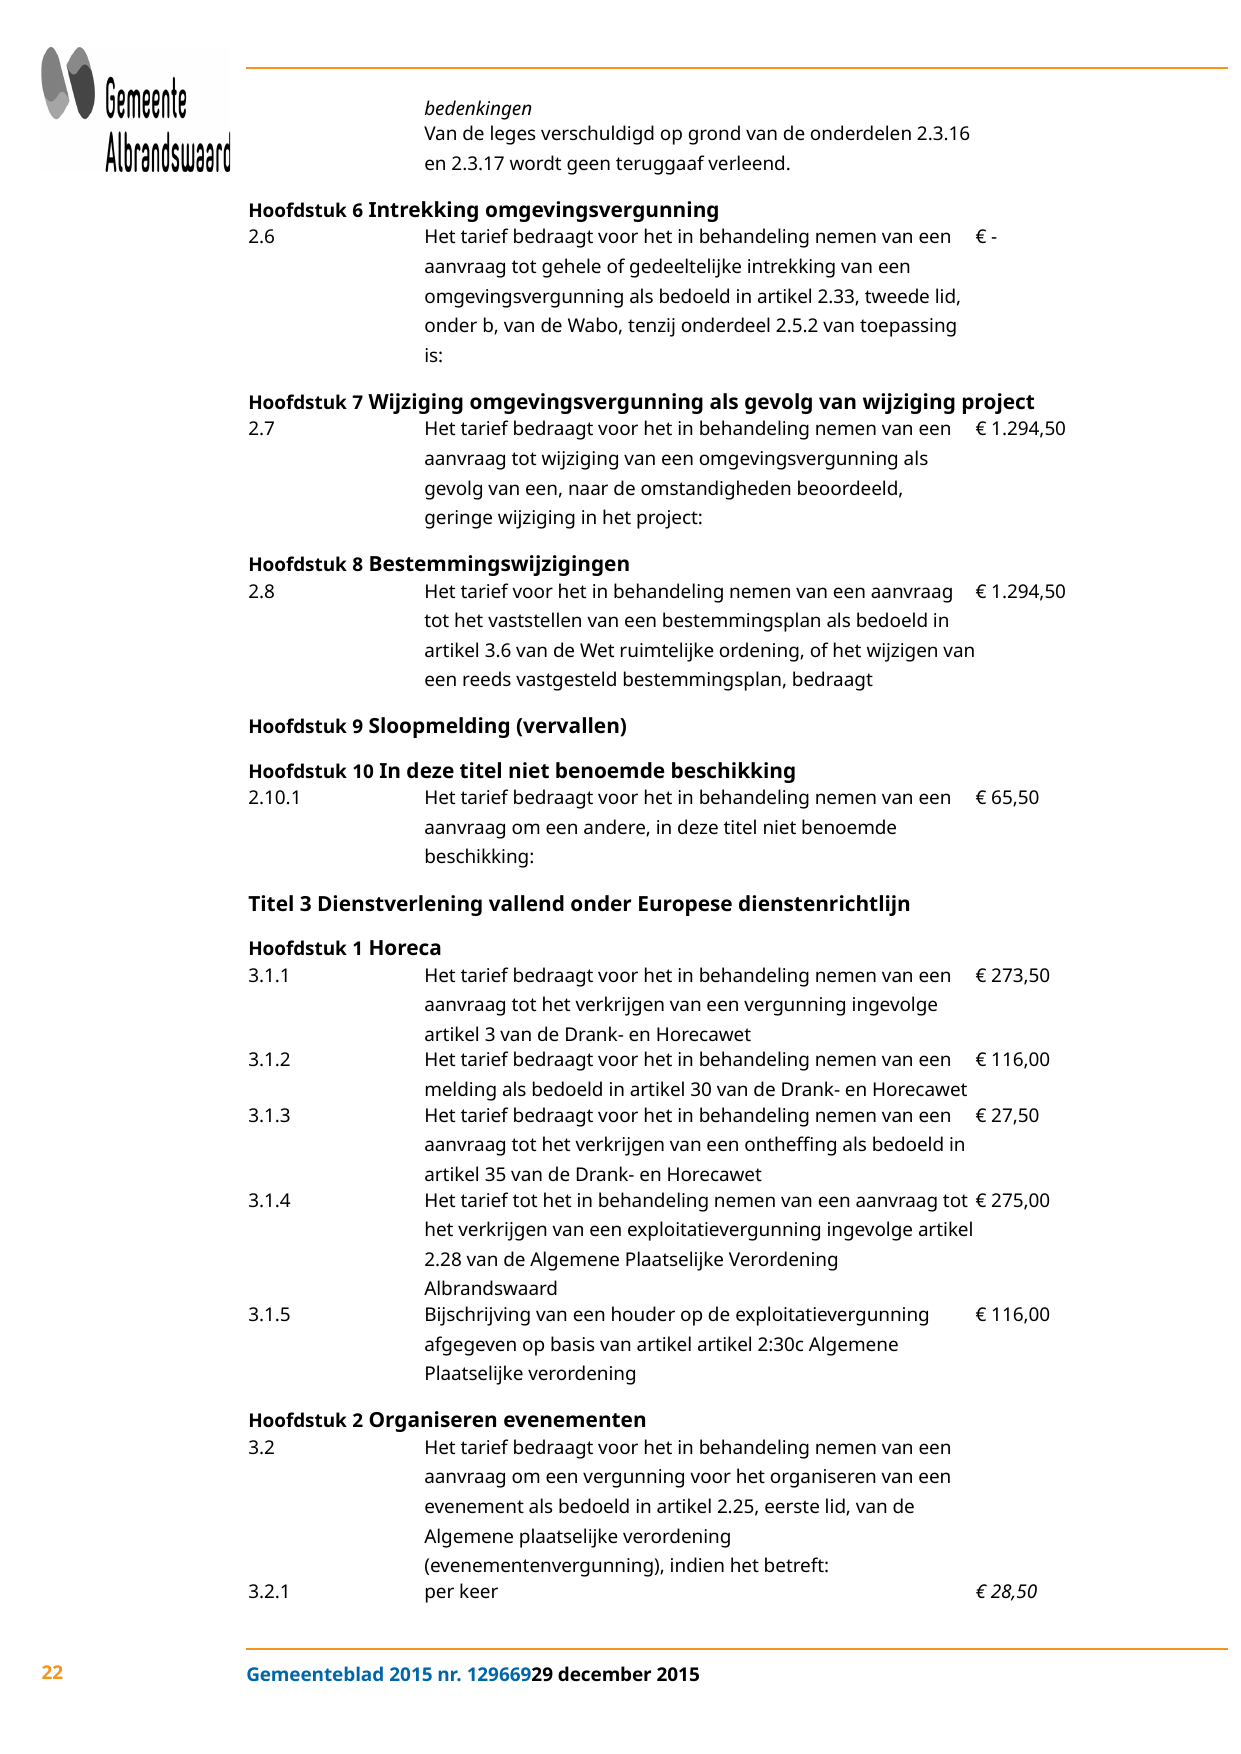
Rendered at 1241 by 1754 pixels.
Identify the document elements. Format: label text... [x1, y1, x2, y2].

table_cell Van de leges verschuldigd op grond van de onderdelen 2.3.16 en 2.3.17 wordt geen teruggaaf verleend. [424, 121, 975, 176]
table_cell 3.1.2 [248, 1047, 424, 1102]
table_cell per keer [424, 1578, 975, 1604]
table_header 3.2 [248, 1434, 424, 1578]
table_header 2.10.1 [248, 785, 424, 869]
table_cell Het tarief bedraagt voor het in behandeling nemen van een aanvraag tot het verkrijgen van een ontheffing als bedoeld in artikel 35 van de Drank- en Horecawet [424, 1102, 975, 1187]
text Titel 3 Dienstverlening vallend onder Europese dienstenrichtlijn [248, 889, 1152, 917]
table_cell [248, 95, 424, 121]
table_header Het tarief voor het in behandeling nemen van een aanvraag tot het vaststellen van een bestemmingsplan als bedoeld in artikel 3.6 van de Wet ruimtelijke ordening, of het wijzigen van een reeds vastgesteld bestemmingsplan, bedraagt [424, 578, 975, 692]
table_header 3.1.1 [248, 962, 424, 1047]
table_cell Het tarief bedraagt voor het in behandeling nemen van een melding als bedoeld in artikel 30 van de Drank- en Horecawet [424, 1047, 975, 1102]
text Hoofdstuk 7 Wijziging omgevingsvergunning als gevolg van wijziging project [248, 387, 1152, 415]
text Hoofdstuk 8 Bestemmingswijzigingen [248, 549, 1152, 578]
table_cell € 116,00 [975, 1047, 1152, 1102]
table_header € 1.294,50 [975, 416, 1152, 530]
table_header 2.6 [248, 224, 424, 368]
table_header Het tarief bedraagt voor het in behandeling nemen van een aanvraag tot wijziging van een omgevingsvergunning als gevolg van een, naar de omstandigheden beoordeeld, geringe wijziging in het project: [424, 416, 975, 530]
table_header € 1.294,50 [975, 578, 1152, 692]
table_cell € 116,00 [975, 1301, 1152, 1386]
text Hoofdstuk 1 Horeca [248, 933, 1152, 962]
table_header Het tarief bedraagt voor het in behandeling nemen van een aanvraag om een vergunning voor het organiseren van een evenement als bedoeld in artikel 2.25, eerste lid, van de Algemene plaatselijke verordening (evenementenvergunning), indien het betreft: [424, 1434, 975, 1578]
table_header [975, 1434, 1152, 1578]
text Hoofdstuk 2 Organiseren evenementen [248, 1406, 1152, 1434]
picture [41, 47, 231, 172]
table_cell 3.1.3 [248, 1102, 424, 1187]
table_header € 65,50 [975, 785, 1152, 869]
text Hoofdstuk 6 Intrekking omgevingsvergunning [248, 195, 1152, 223]
table_cell € 275,00 [975, 1187, 1152, 1301]
table_header Het tarief bedraagt voor het in behandeling nemen van een aanvraag tot gehele of gedeeltelijke intrekking van een omgevingsvergunning als bedoeld in artikel 2.33, tweede lid, onder b, van de Wabo, tenzij onderdeel 2.5.2 van toepassing is: [424, 224, 975, 368]
table_cell Bijschrijving van een houder op de exploitatievergunning afgegeven op basis van artikel artikel 2:30c Algemene Plaatselijke verordening [424, 1301, 975, 1386]
table_header Het tarief bedraagt voor het in behandeling nemen van een aanvraag tot het verkrijgen van een vergunning ingevolge artikel 3 van de Drank- en Horecawet [424, 962, 975, 1047]
table_cell bedenkingen [424, 95, 975, 121]
text Hoofdstuk 9 Sloopmelding (vervallen) [248, 712, 1152, 740]
table_cell [975, 121, 1152, 176]
table_cell € 28,50 [975, 1578, 1152, 1604]
table_cell 3.2.1 [248, 1578, 424, 1604]
table_header Het tarief bedraagt voor het in behandeling nemen van een aanvraag om een andere, in deze titel niet benoemde beschikking: [424, 785, 975, 869]
table_header 2.7 [248, 416, 424, 530]
table_header € 273,50 [975, 962, 1152, 1047]
table_cell 3.1.4 [248, 1187, 424, 1301]
table_cell [248, 121, 424, 176]
table_header € - [975, 224, 1152, 368]
text Hoofdstuk 10 In deze titel niet benoemde beschikking [248, 756, 1152, 784]
table_cell [975, 95, 1152, 121]
table_cell € 27,50 [975, 1102, 1152, 1187]
table_header 2.8 [248, 578, 424, 692]
table_cell 3.1.5 [248, 1301, 424, 1386]
table_cell Het tarief tot het in behandeling nemen van een aanvraag tot het verkrijgen van een exploitatievergunning ingevolge artikel 2.28 van de Algemene Plaatselijke Verordening Albrandswaard [424, 1187, 975, 1301]
